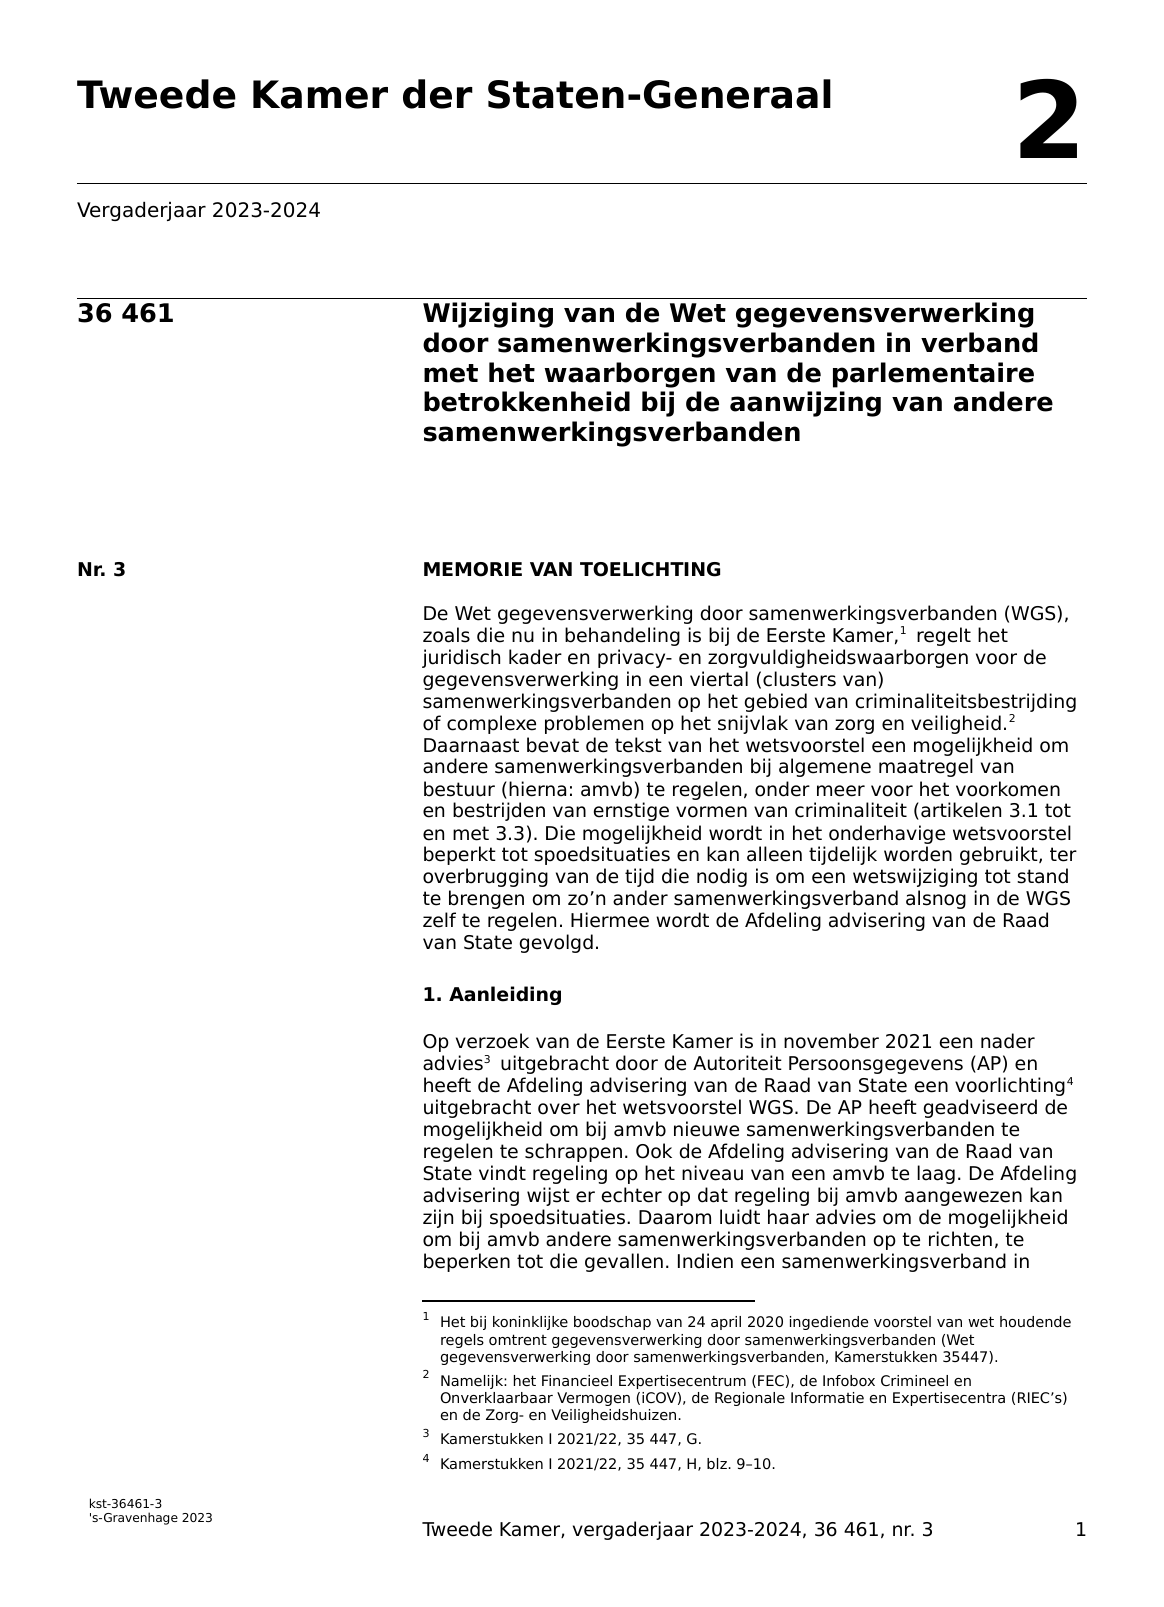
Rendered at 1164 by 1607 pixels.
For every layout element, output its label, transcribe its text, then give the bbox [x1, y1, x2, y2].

subtitle 1. Aanleiding [422, 984, 1087, 1006]
text 's-Gravenhage 2023 [88, 1511, 323, 1525]
text De Wet gegevensverwerking door samenwerkingsverbanden (WGS), zoals die nu in behandeling is bij de Eerste Kamer, regelt het juridisch kader en privacy- en zorgvuldigheidswaarborgen voor de gegevensverwerking in een viertal (clusters van) samenwerkingsverbanden op het gebied van criminaliteitsbestrijding of complexe problemen op het snijvlak van zorg en veiligheid. Daarnaast bevat de tekst van het wetsvoorstel een mogelijkheid om andere samenwerkingsverbanden bij algemene maatregel van bestuur (hierna: amvb) te regelen, onder meer voor het voorkomen en bestrijden van ernstige vormen van criminaliteit (artikelen 3.1 tot en met 3.3). Die mogelijkheid wordt in het onderhavige wetsvoorstel beperkt tot spoedsituaties en kan alleen tijdelijk worden gebruikt, ter overbrugging van de tijd die nodig is om een wetswijziging tot stand te brengen om zo’n ander samenwerkingsverband alsnog in de WGS zelf te regelen. Hiermee wordt de Afdeling advisering van de Raad van State gevolgd. [422, 603, 1087, 954]
subtitle 36 461 Wijziging van de Wet gegevensverwerking door samenwerkingsverbanden in verband met het waarborgen van de parlementaire betrokkenheid bij de aanwijzing van andere samenwerkingsverbanden [77, 299, 1087, 447]
table_header 2 [886, 59, 1087, 183]
text Kamerstukken I 2021/22, 35 447, H, blz. 9–10. [422, 1452, 1087, 1474]
subtitle Nr. 3 MEMORIE VAN TOELICHTING [77, 558, 1087, 580]
text Namelijk: het Financieel Expertisecentrum (FEC), de Infobox Crimineel en Onverklaarbaar Vermogen (iCOV), de Regionale Informatie en Expertisecentra (RIEC’s) en de Zorg- en Veiligheidshuizen. [422, 1368, 1087, 1424]
text Op verzoek van de Eerste Kamer is in november 2021 een nader advies uitgebracht door de Autoriteit Persoonsgegevens (AP) en heeft de Afdeling advisering van de Raad van State een voorlichting uitgebracht over het wetsvoorstel WGS. De AP heeft geadviseerd de mogelijkheid om bij amvb nieuwe samenwerkingsverbanden te regelen te schrappen. Ook de Afdeling advisering van de Raad van State vindt regeling op het niveau van een amvb te laag. De Afdeling advisering wijst er echter op dat regeling bij amvb aangewezen kan zijn bij spoedsituaties. Daarom luidt haar advies om de mogelijkheid om bij amvb andere samenwerkingsverbanden op te richten, te beperken tot die gevallen. Indien een samenwerkingsverband in [422, 1031, 1087, 1273]
text Het bij koninklijke boodschap van 24 april 2020 ingediende voorstel van wet houdende regels omtrent gegevensverwerking door samenwerkingsverbanden (Wet gegevensverwerking door samenwerkingsverbanden, Kamerstukken 35447). [422, 1310, 1087, 1366]
text Kamerstukken I 2021/22, 35 447, G. [422, 1427, 1087, 1449]
table_cell Vergaderjaar 2023-2024 [77, 184, 1087, 298]
table_header Tweede Kamer der Staten-Generaal [77, 59, 886, 183]
text kst-36461-3 [88, 1497, 323, 1511]
